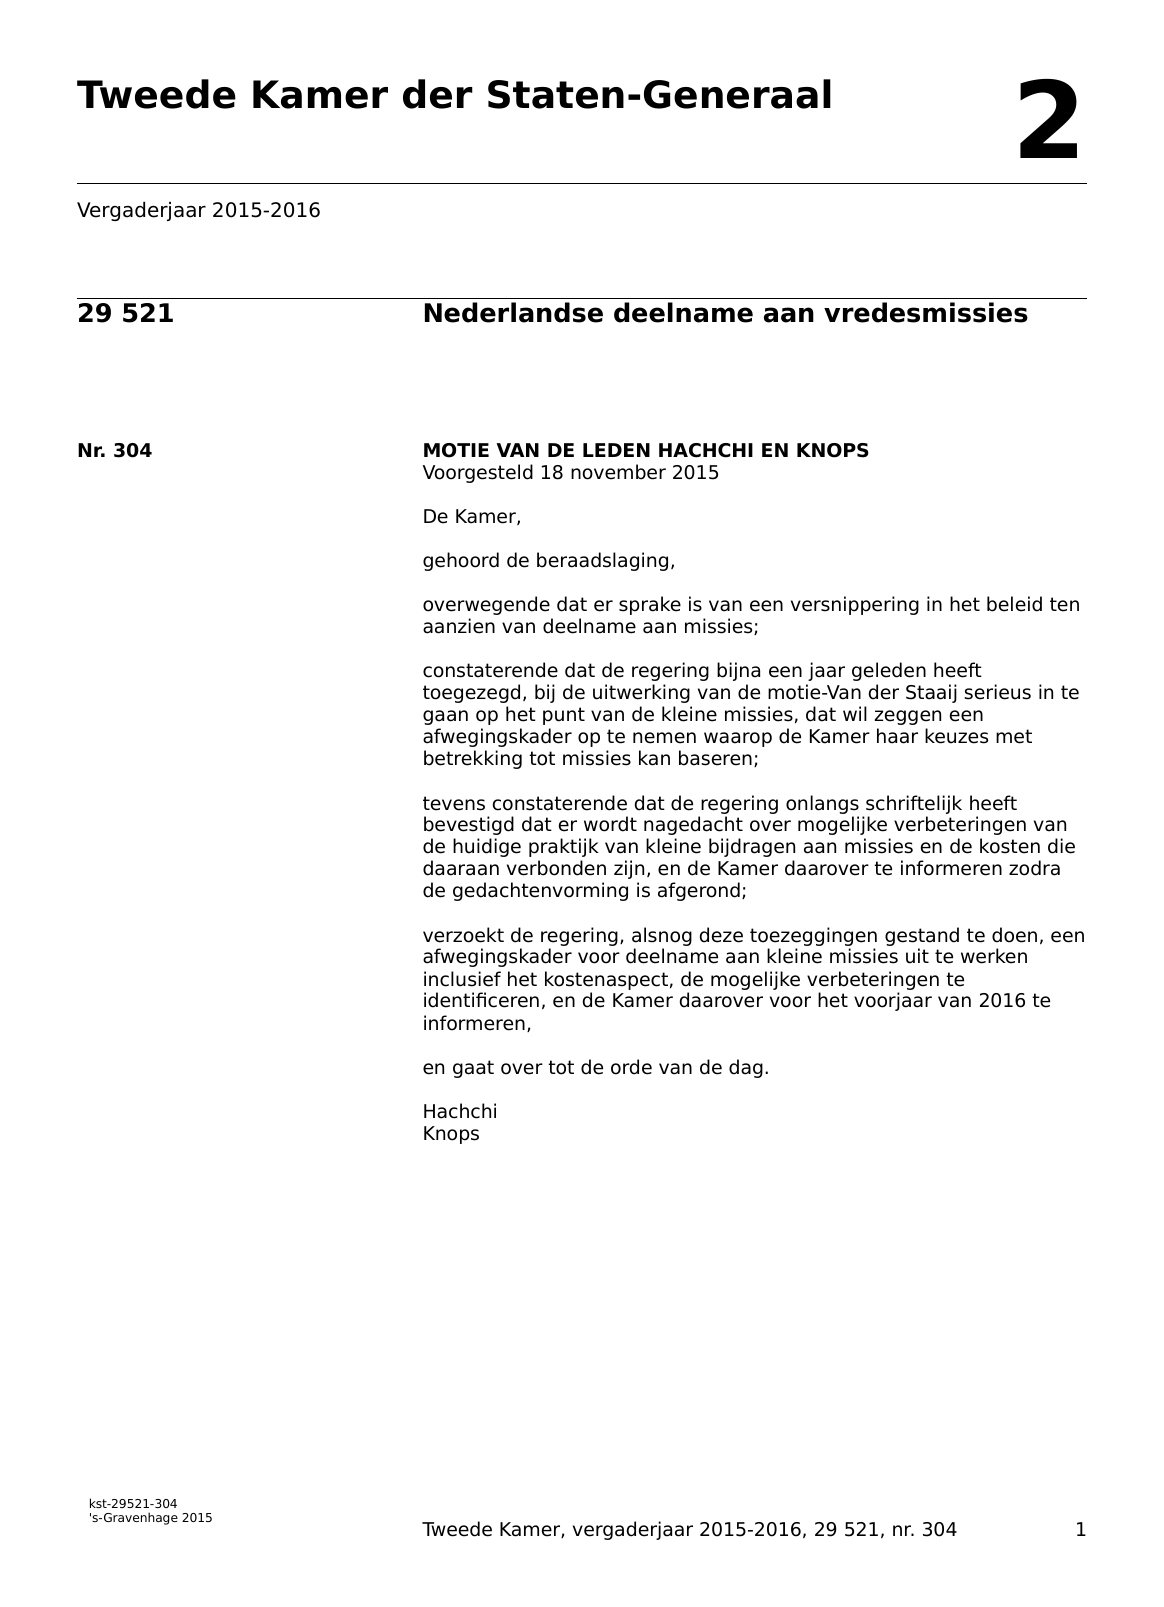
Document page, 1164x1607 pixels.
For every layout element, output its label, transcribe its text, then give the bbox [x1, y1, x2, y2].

table_cell Vergaderjaar 2015-2016 [77, 184, 1087, 298]
text 's-Gravenhage 2015 [88, 1511, 323, 1525]
text en gaat over tot de orde van de dag. [422, 1057, 1087, 1078]
subtitle 29 521 Nederlandse deelname aan vredesmissies [77, 299, 1087, 329]
text kst-29521-304 [88, 1497, 323, 1511]
text gehoord de beraadslaging, [422, 550, 1087, 572]
text constaterende dat de regering bijna een jaar geleden heeft toegezegd, bij de uitwerking van de motie-Van der Staaij serieus in te gaan op het punt van de kleine missies, dat wil zeggen een afwegingskader op te nemen waarop de Kamer haar keuzes met betrekking tot missies kan baseren; [422, 660, 1087, 770]
text Voorgesteld 18 november 2015 [422, 462, 1087, 484]
table_header Tweede Kamer der Staten-Generaal [77, 59, 886, 183]
text De Kamer, [422, 506, 1087, 528]
table_header 2 [886, 59, 1087, 183]
text tevens constaterende dat de regering onlangs schriftelijk heeft bevestigd dat er wordt nagedacht over mogelijke verbeteringen van de huidige praktijk van kleine bijdragen aan missies en de kosten die daaraan verbonden zijn, en de Kamer daarover te informeren zodra de gedachtenvorming is afgerond; [422, 792, 1087, 902]
text Knops [422, 1123, 1087, 1145]
text overwegende dat er sprake is van een versnippering in het beleid ten aanzien van deelname aan missies; [422, 594, 1087, 638]
text verzoekt de regering, alsnog deze toezeggingen gestand te doen, een afwegingskader voor deelname aan kleine missies uit te werken inclusief het kostenaspect, de mogelijke verbeteringen te identificeren, en de Kamer daarover voor het voorjaar van 2016 te informeren, [422, 924, 1087, 1034]
subtitle Nr. 304 MOTIE VAN DE LEDEN HACHCHI EN KNOPS [77, 440, 1087, 462]
text Hachchi [422, 1101, 1087, 1123]
